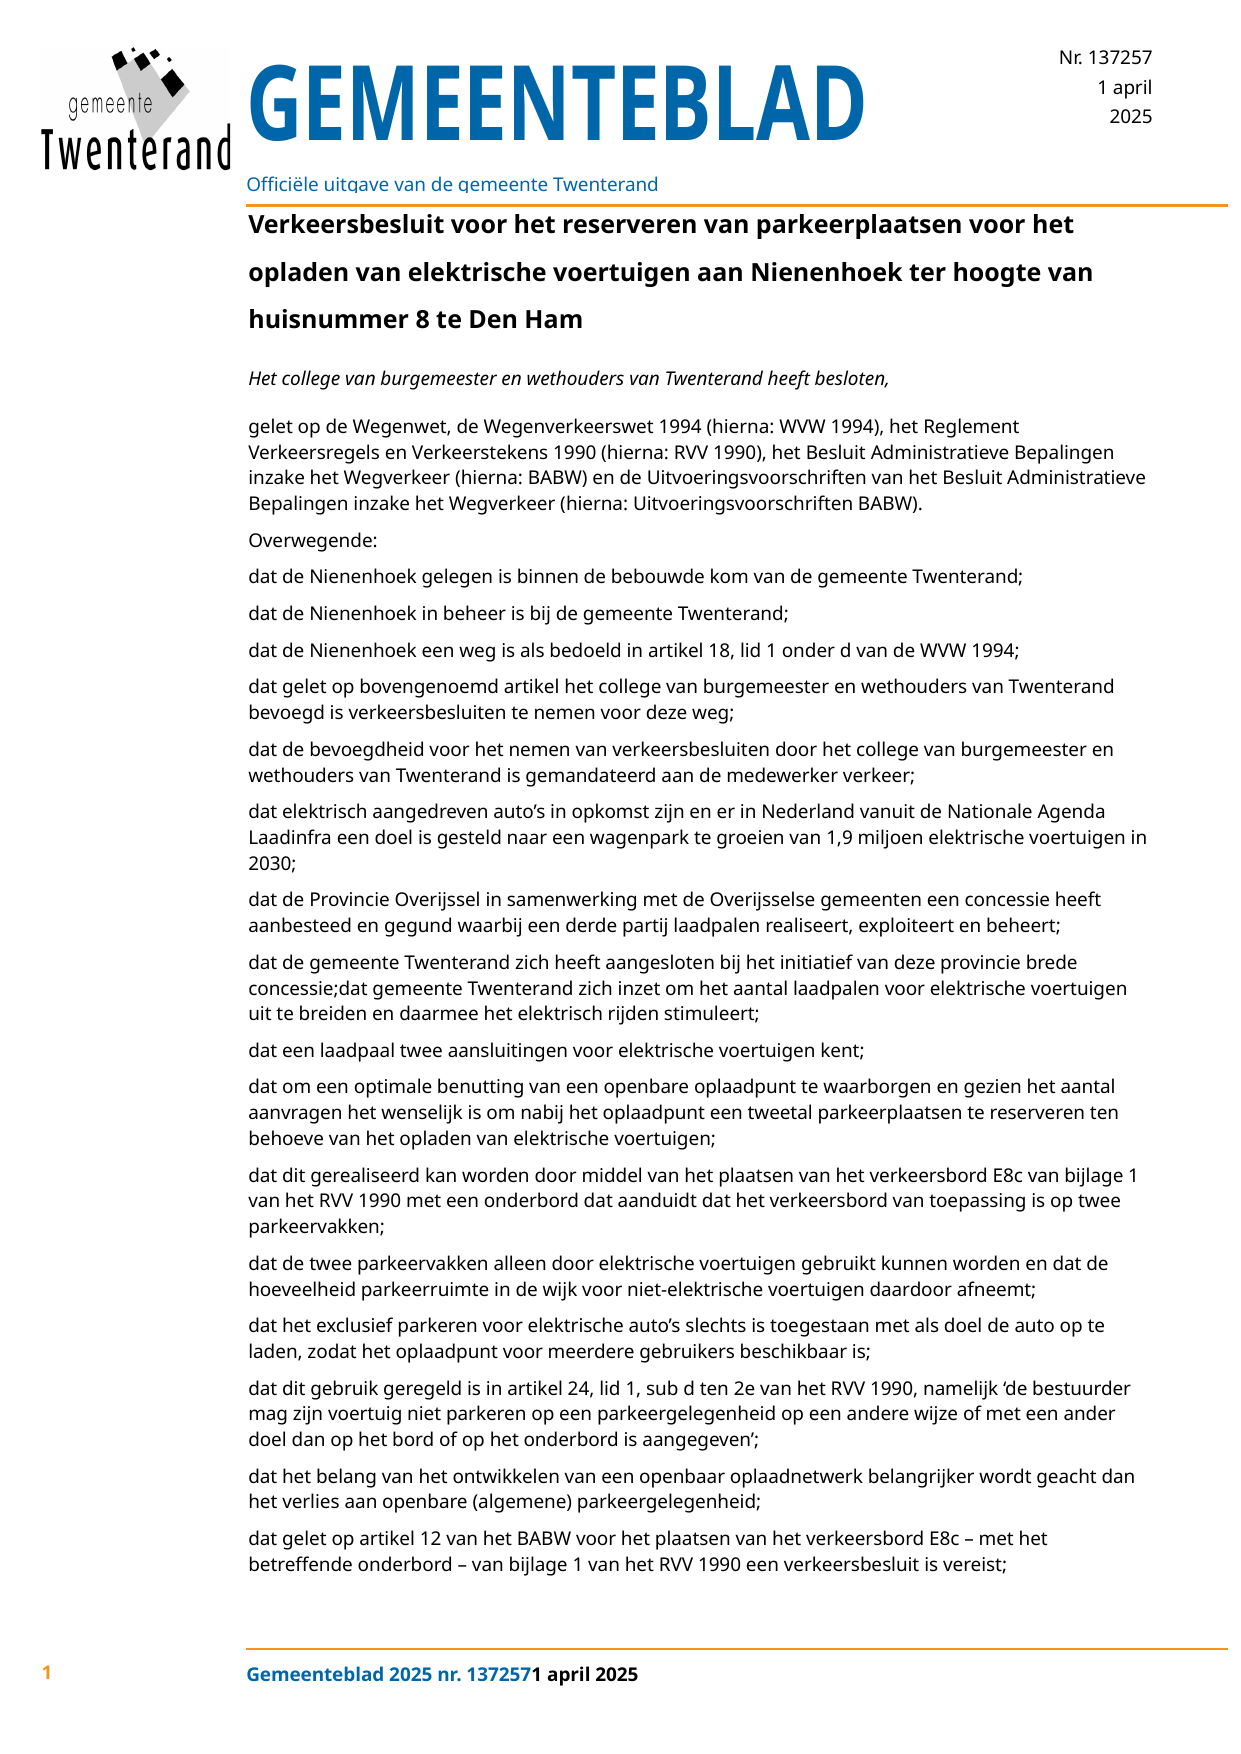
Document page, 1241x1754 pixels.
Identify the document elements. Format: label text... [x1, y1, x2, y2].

text dat de twee parkeervakken alleen door elektrische voertuigen gebruikt kunnen worden en dat de hoeveelheid parkeerruimte in de wijk voor niet-elektrische voertuigen daardoor afneemt; [248, 1250, 1152, 1301]
text dat het exclusief parkeren voor elektrische auto’s slechts is toegestaan met als doel de auto op te laden, zodat het oplaadpunt voor meerdere gebruikers beschikbaar is; [248, 1312, 1152, 1364]
text Verkeersbesluit voor het reserveren van parkeerplaatsen voor het opladen van elektrische voertuigen aan Nienenhoek ter hoogte van huisnummer 8 te Den Ham [248, 207, 1152, 336]
picture [41, 47, 231, 172]
text dat de bevoegdheid voor het nemen van verkeersbesluiten door het college van burgemeester en wethouders van Twenterand is gemandateerd aan de medewerker verkeer; [248, 736, 1152, 787]
text dat de Nienenhoek gelegen is binnen de bebouwde kom van de gemeente Twenterand; [248, 564, 1152, 589]
text dat om een optimale benutting van een openbare oplaadpunt te waarborgen en gezien het aantal aanvragen het wenselijk is om nabij het oplaadpunt een tweetal parkeerplaatsen te reserveren ten behoeve van het opladen van elektrische voertuigen; [248, 1074, 1152, 1151]
text dat de gemeente Twenterand zich heeft aangesloten bij het initiatief van deze provincie brede concessie;dat gemeente Twenterand zich inzet om het aantal laadpalen voor elektrische voertuigen uit te breiden en daarmee het elektrisch rijden stimuleert; [248, 949, 1152, 1026]
text dat de Nienenhoek een weg is als bedoeld in artikel 18, lid 1 onder d van de WVW 1994; [248, 637, 1152, 663]
text dat dit gebruik geregeld is in artikel 24, lid 1, sub d ten 2e van het RVV 1990, namelijk ‘de bestuurder mag zijn voertuig niet parkeren op een parkeergelegenheid op een andere wijze of met een ander doel dan op het bord of op het onderbord is aangegeven’; [248, 1375, 1152, 1452]
text dat gelet op bovengenoemd artikel het college van burgemeester en wethouders van Twenterand bevoegd is verkeersbesluiten te nemen voor deze weg; [248, 674, 1152, 725]
text dat dit gerealiseerd kan worden door middel van het plaatsen van het verkeersbord E8c van bijlage 1 van het RVV 1990 met een onderbord dat aanduidt dat het verkeersbord van toepassing is op twee parkeervakken; [248, 1162, 1152, 1239]
text dat een laadpaal twee aansluitingen voor elektrische voertuigen kent; [248, 1037, 1152, 1063]
text dat gelet op artikel 12 van het BABW voor het plaatsen van het verkeersbord E8c – met het betreffende onderbord – van bijlage 1 van het RVV 1990 een verkeersbesluit is vereist; [248, 1525, 1152, 1577]
text Overwegende: [248, 527, 1152, 553]
text dat de Nienenhoek in beheer is bij de gemeente Twenterand; [248, 600, 1152, 626]
text dat de Provincie Overijssel in samenwerking met de Overijsselse gemeenten een concessie heeft aanbesteed en gegund waarbij een derde partij laadpalen realiseert, exploiteert en beheert; [248, 887, 1152, 938]
text dat elektrisch aangedreven auto’s in opkomst zijn en er in Nederland vanuit de Nationale Agenda Laadinfra een doel is gesteld naar een wagenpark te groeien van 1,9 miljoen elektrische voertuigen in 2030; [248, 798, 1152, 876]
text Het college van burgemeester en wethouders van Twenterand heeft besloten, [248, 366, 1152, 391]
text gelet op de Wegenwet, de Wegenverkeerswet 1994 (hierna: WVW 1994), het Reglement Verkeersregels en Verkeerstekens 1990 (hierna: RVV 1990), het Besluit Administratieve Bepalingen inzake het Wegverkeer (hierna: BABW) en de Uitvoeringsvoorschriften van het Besluit Administratieve Bepalingen inzake het Wegverkeer (hierna: Uitvoeringsvoorschriften BABW). [248, 413, 1152, 516]
text dat het belang van het ontwikkelen van een openbaar oplaadnetwerk belangrijker wordt geacht dan het verlies aan openbare (algemene) parkeergelegenheid; [248, 1463, 1152, 1514]
